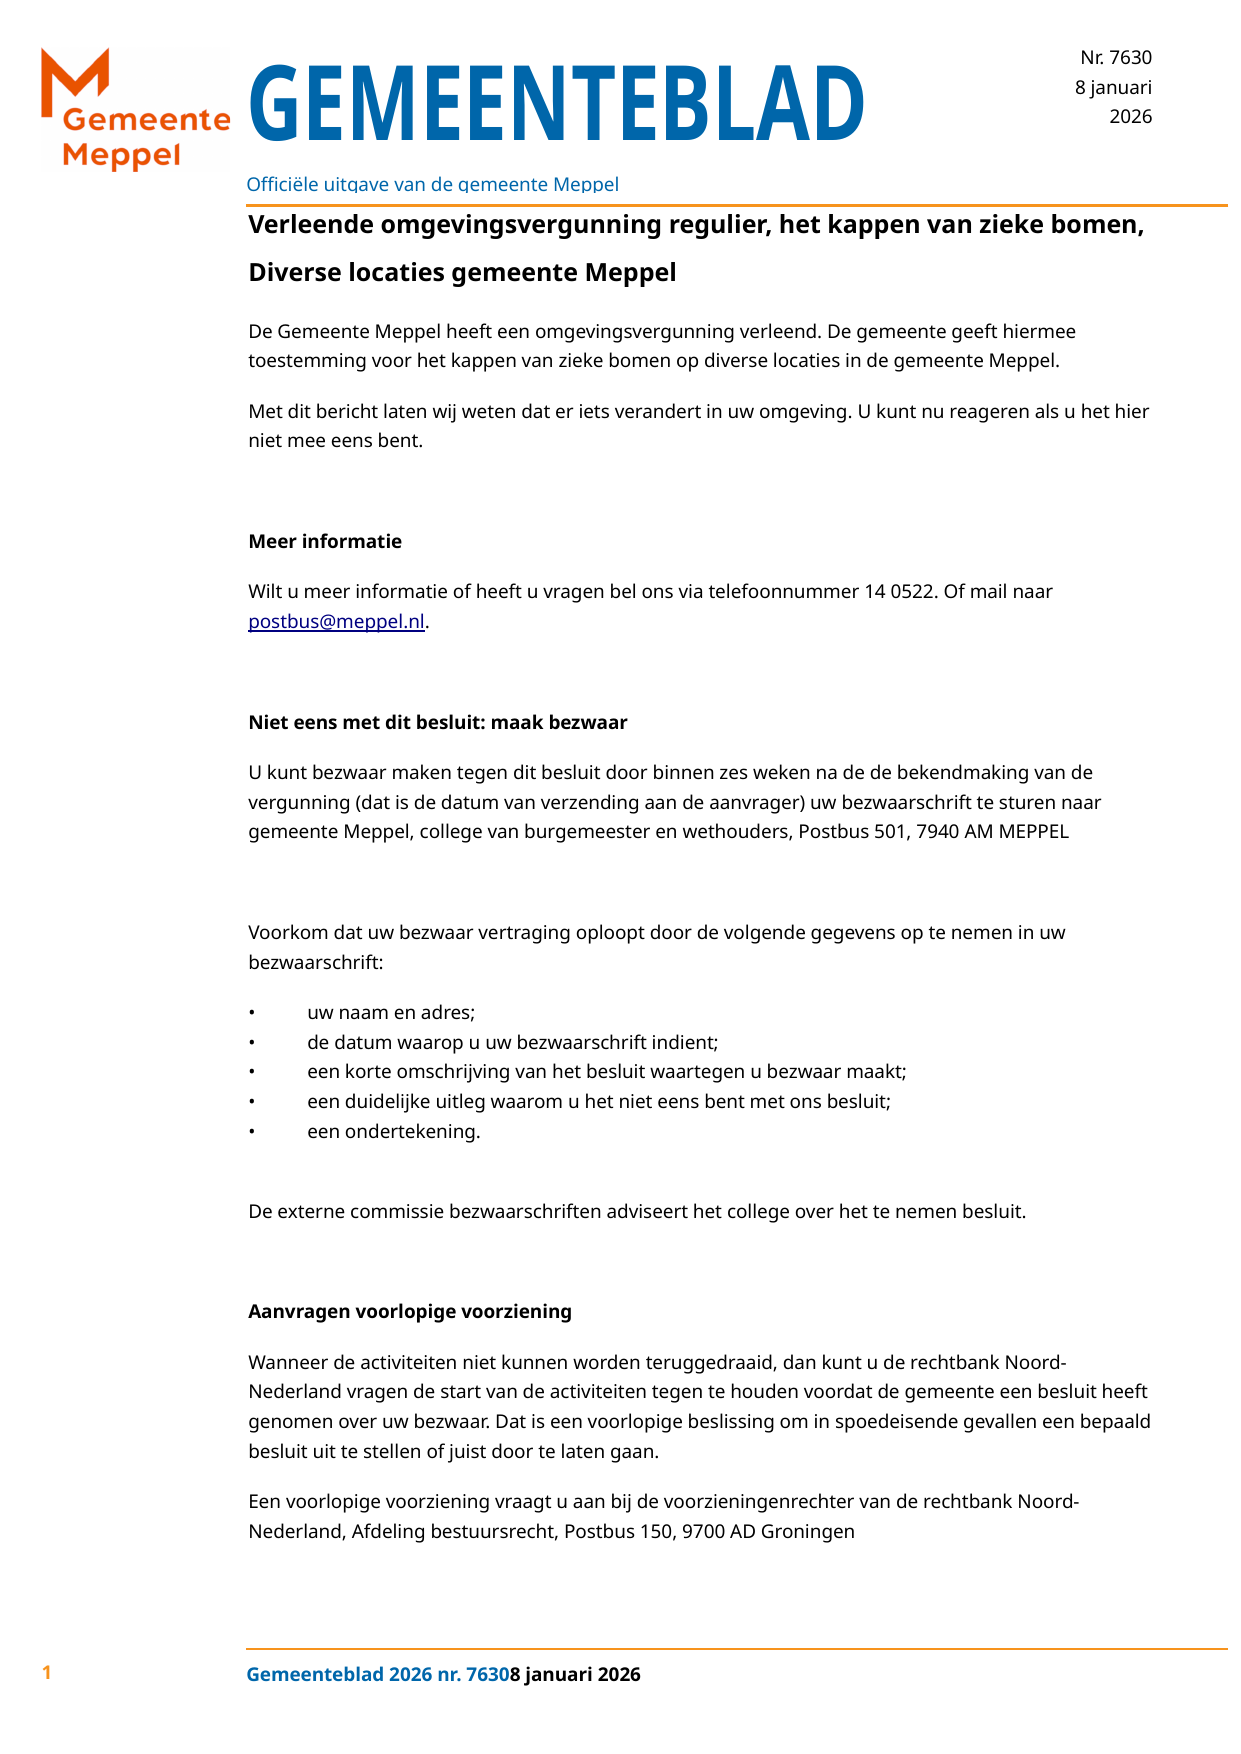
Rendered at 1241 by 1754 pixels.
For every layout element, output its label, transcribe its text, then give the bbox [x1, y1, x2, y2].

text De externe commissie bezwaarschriften adviseert het college over het te nemen besluit. [248, 1198, 1152, 1224]
list de datum waarop u uw bezwaarschrift indient; [248, 1029, 1152, 1055]
text Een voorlopige voorziening vraagt u aan bij de voorzieningenrechter van de rechtbank Noord-Nederland, Afdeling bestuursrecht, Postbus 150, 9700 AD Groningen [248, 1488, 1152, 1544]
text Niet eens met dit besluit: maak bezwaar [248, 709, 1152, 735]
text U kunt bezwaar maken tegen dit besluit door binnen zes weken na de de bekendmaking van de vergunning (dat is de datum van verzending aan de aanvrager) uw bezwaarschrift te sturen naar gemeente Meppel, college van burgemeester en wethouders, Postbus 501, 7940 AM MEPPEL [248, 759, 1152, 844]
list uw naam en adres; [248, 999, 1152, 1025]
text Aanvragen voorlopige voorziening [248, 1299, 1152, 1324]
list een duidelijke uitleg waarom u het niet eens bent met ons besluit; [248, 1088, 1152, 1114]
list een ondertekening. [248, 1118, 1152, 1144]
text De Gemeente Meppel heeft een omgevingsvergunning verleend. De gemeente geeft hiermee toestemming voor het kappen van zieke bomen op diverse locaties in de gemeente Meppel. [248, 318, 1152, 373]
text Wanneer de activiteiten niet kunnen worden teruggedraaid, dan kunt u de rechtbank Noord-Nederland vragen de start van de activiteiten tegen te houden voordat de gemeente een besluit heeft genomen over uw bezwaar. Dat is een voorlopige beslissing om in spoedeisende gevallen een bepaald besluit uit te stellen of juist door te laten gaan. [248, 1349, 1152, 1464]
text Met dit bericht laten wij weten dat er iets verandert in uw omgeving. U kunt nu reageren als u het hier niet mee eens bent. [248, 398, 1152, 453]
picture [41, 47, 231, 172]
text Meer informatie [248, 528, 1152, 554]
text Wilt u meer informatie of heeft u vragen bel ons via telefoonnummer 14 0522. Of mail naar postbus@meppel.nl. [248, 579, 1152, 634]
list een korte omschrijving van het besluit waartegen u bezwaar maakt; [248, 1059, 1152, 1084]
text Voorkom dat uw bezwaar vertraging oploopt door de volgende gegevens op te nemen in uw bezwaarschrift: [248, 919, 1152, 975]
text Verleende omgevingsvergunning regulier, het kappen van zieke bomen, Diverse locaties gemeente Meppel [248, 207, 1152, 288]
